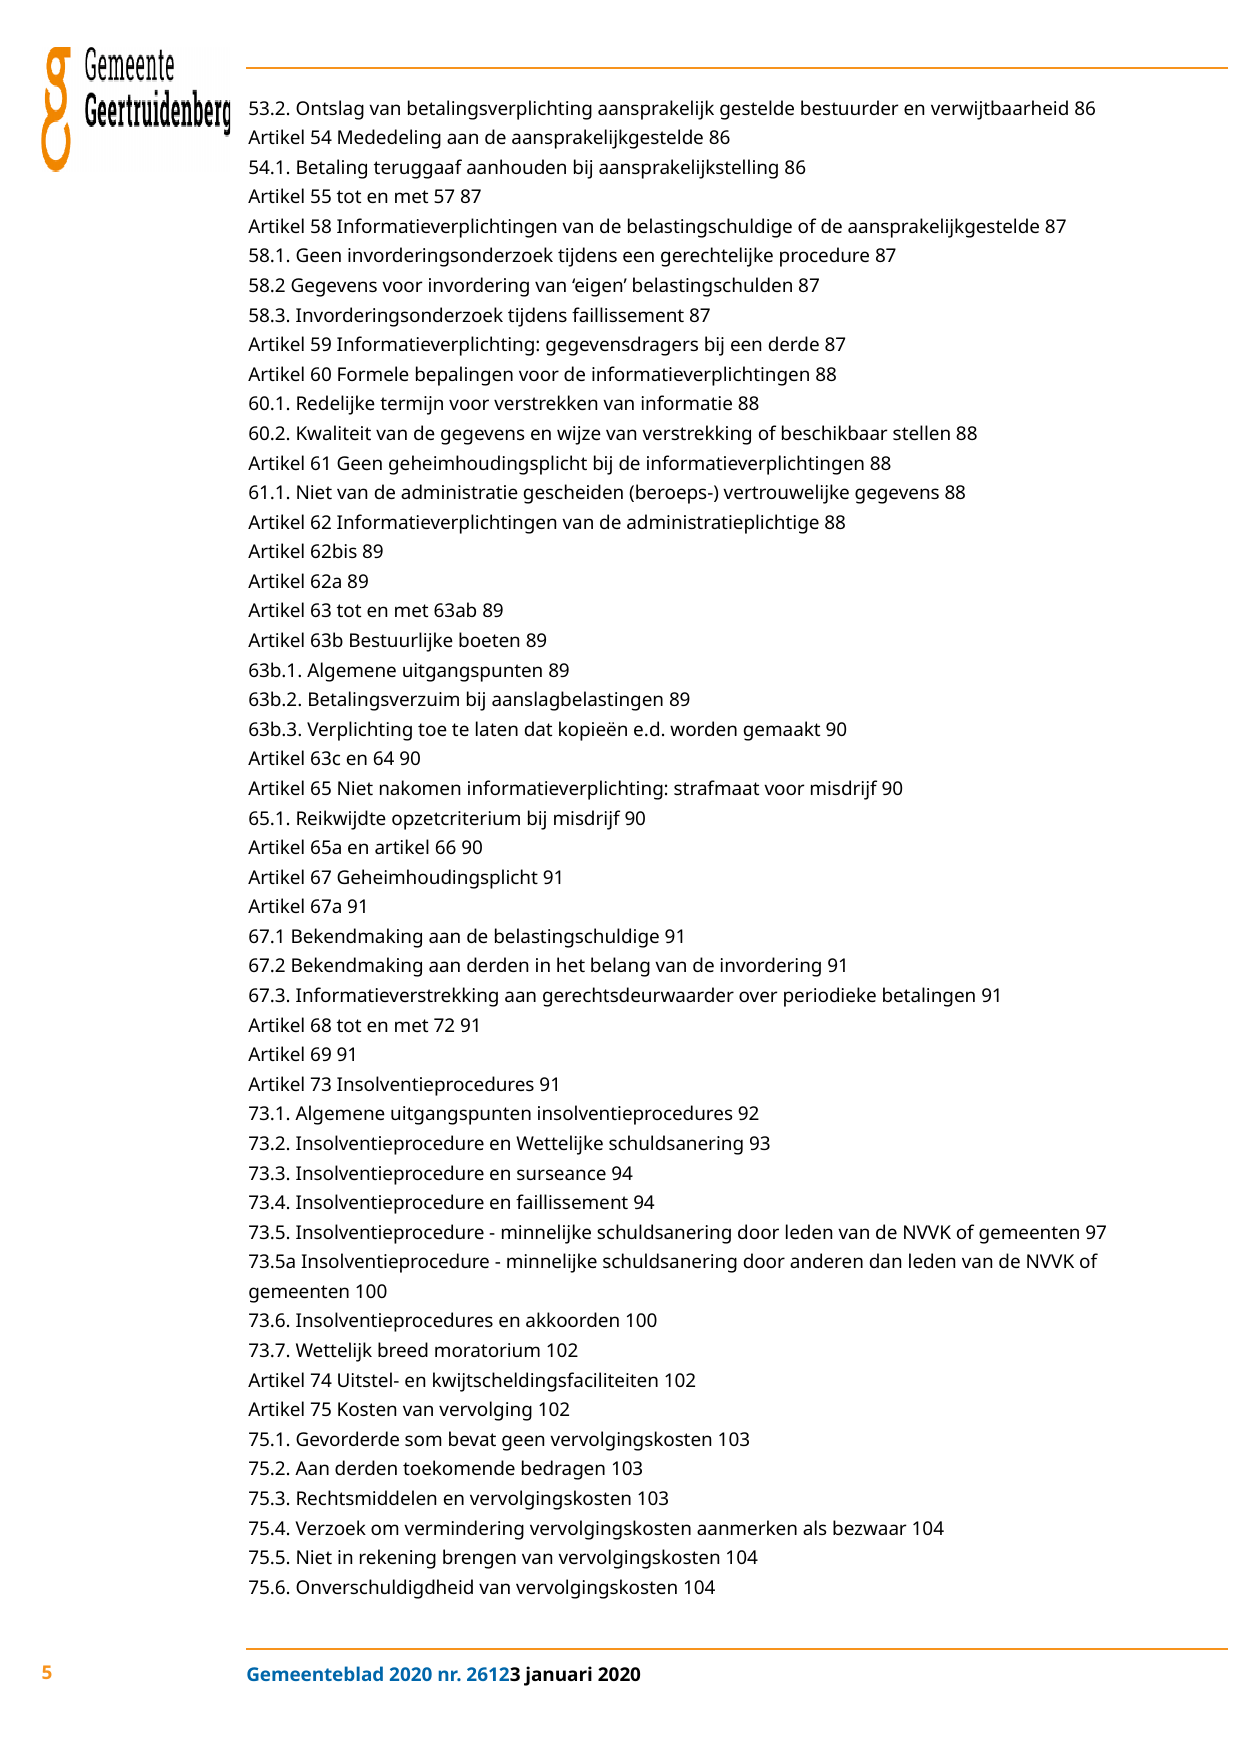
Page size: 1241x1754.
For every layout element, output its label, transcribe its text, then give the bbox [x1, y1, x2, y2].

text 61.1. Niet van de administratie gescheiden (beroeps-) vertrouwelijke gegevens 88 [248, 479, 1152, 505]
text 75.6. Onverschuldigdheid van vervolgingskosten 104 [248, 1574, 1152, 1600]
text Artikel 65a en artikel 66 90 [248, 834, 1152, 860]
text 75.1. Gevorderde som bevat geen vervolgingskosten 103 [248, 1426, 1152, 1452]
text Artikel 55 tot en met 57 87 [248, 183, 1152, 209]
text Artikel 62a 89 [248, 568, 1152, 594]
text 75.3. Rechtsmiddelen en vervolgingskosten 103 [248, 1485, 1152, 1511]
text Artikel 75 Kosten van vervolging 102 [248, 1396, 1152, 1422]
text Artikel 67 Geheimhoudingsplicht 91 [248, 864, 1152, 890]
text Artikel 62bis 89 [248, 538, 1152, 564]
text Artikel 63c en 64 90 [248, 746, 1152, 771]
text 73.6. Insolventieprocedures en akkoorden 100 [248, 1308, 1152, 1333]
text 53.2. Ontslag van betalingsverplichting aansprakelijk gestelde bestuurder en verwijtbaarheid 86 [248, 95, 1152, 121]
text 73.7. Wettelijk breed moratorium 102 [248, 1337, 1152, 1363]
text Artikel 63 tot en met 63ab 89 [248, 598, 1152, 623]
text Artikel 60 Formele bepalingen voor de informatieverplichtingen 88 [248, 361, 1152, 387]
text 63b.3. Verplichting toe te laten dat kopieën e.d. worden gemaakt 90 [248, 716, 1152, 742]
text 67.2 Bekendmaking aan derden in het belang van de invordering 91 [248, 953, 1152, 978]
text 75.2. Aan derden toekomende bedragen 103 [248, 1456, 1152, 1481]
text Artikel 68 tot en met 72 91 [248, 1012, 1152, 1038]
text Artikel 73 Insolventieprocedures 91 [248, 1071, 1152, 1097]
text 73.2. Insolventieprocedure en Wettelijke schuldsanering 93 [248, 1130, 1152, 1156]
text 73.5. Insolventieprocedure - minnelijke schuldsanering door leden van de NVVK of gemeenten 97 [248, 1219, 1152, 1245]
text Artikel 65 Niet nakomen informatieverplichting: strafmaat voor misdrijf 90 [248, 775, 1152, 801]
text 73.1. Algemene uitgangspunten insolventieprocedures 92 [248, 1101, 1152, 1126]
text Artikel 58 Informatieverplichtingen van de belastingschuldige of de aansprakelijkgestelde 87 [248, 213, 1152, 239]
text 60.2. Kwaliteit van de gegevens en wijze van verstrekking of beschikbaar stellen 88 [248, 420, 1152, 446]
text 65.1. Reikwijdte opzetcriterium bij misdrijf 90 [248, 805, 1152, 831]
text 58.3. Invorderingsonderzoek tijdens faillissement 87 [248, 302, 1152, 328]
text Artikel 59 Informatieverplichting: gegevensdragers bij een derde 87 [248, 331, 1152, 357]
text 67.1 Bekendmaking aan de belastingschuldige 91 [248, 923, 1152, 949]
text 75.5. Niet in rekening brengen van vervolgingskosten 104 [248, 1544, 1152, 1570]
text Artikel 74 Uitstel- en kwijtscheldingsfaciliteiten 102 [248, 1367, 1152, 1393]
text 73.3. Insolventieprocedure en surseance 94 [248, 1160, 1152, 1186]
text 75.4. Verzoek om vermindering vervolgingskosten aanmerken als bezwaar 104 [248, 1515, 1152, 1541]
text 58.1. Geen invorderingsonderzoek tijdens een gerechtelijke procedure 87 [248, 243, 1152, 268]
text 63b.2. Betalingsverzuim bij aanslagbelastingen 89 [248, 686, 1152, 712]
text 73.4. Insolventieprocedure en faillissement 94 [248, 1189, 1152, 1215]
text Artikel 54 Mededeling aan de aansprakelijkgestelde 86 [248, 124, 1152, 150]
text Artikel 63b Bestuurlijke boeten 89 [248, 627, 1152, 653]
text Artikel 61 Geen geheimhoudingsplicht bij de informatieverplichtingen 88 [248, 450, 1152, 476]
text 60.1. Redelijke termijn voor verstrekken van informatie 88 [248, 391, 1152, 416]
text 54.1. Betaling teruggaaf aanhouden bij aansprakelijkstelling 86 [248, 154, 1152, 180]
text 67.3. Informatieverstrekking aan gerechtsdeurwaarder over periodieke betalingen 91 [248, 982, 1152, 1008]
text 73.5a Insolventieprocedure - minnelijke schuldsanering door anderen dan leden van de NVVK of gemeenten 100 [248, 1248, 1152, 1304]
text 63b.1. Algemene uitgangspunten 89 [248, 657, 1152, 683]
text Artikel 69 91 [248, 1041, 1152, 1067]
picture [41, 47, 231, 172]
text Artikel 67a 91 [248, 893, 1152, 919]
text Artikel 62 Informatieverplichtingen van de administratieplichtige 88 [248, 509, 1152, 535]
text 58.2 Gegevens voor invordering van ‘eigen’ belastingschulden 87 [248, 272, 1152, 298]
